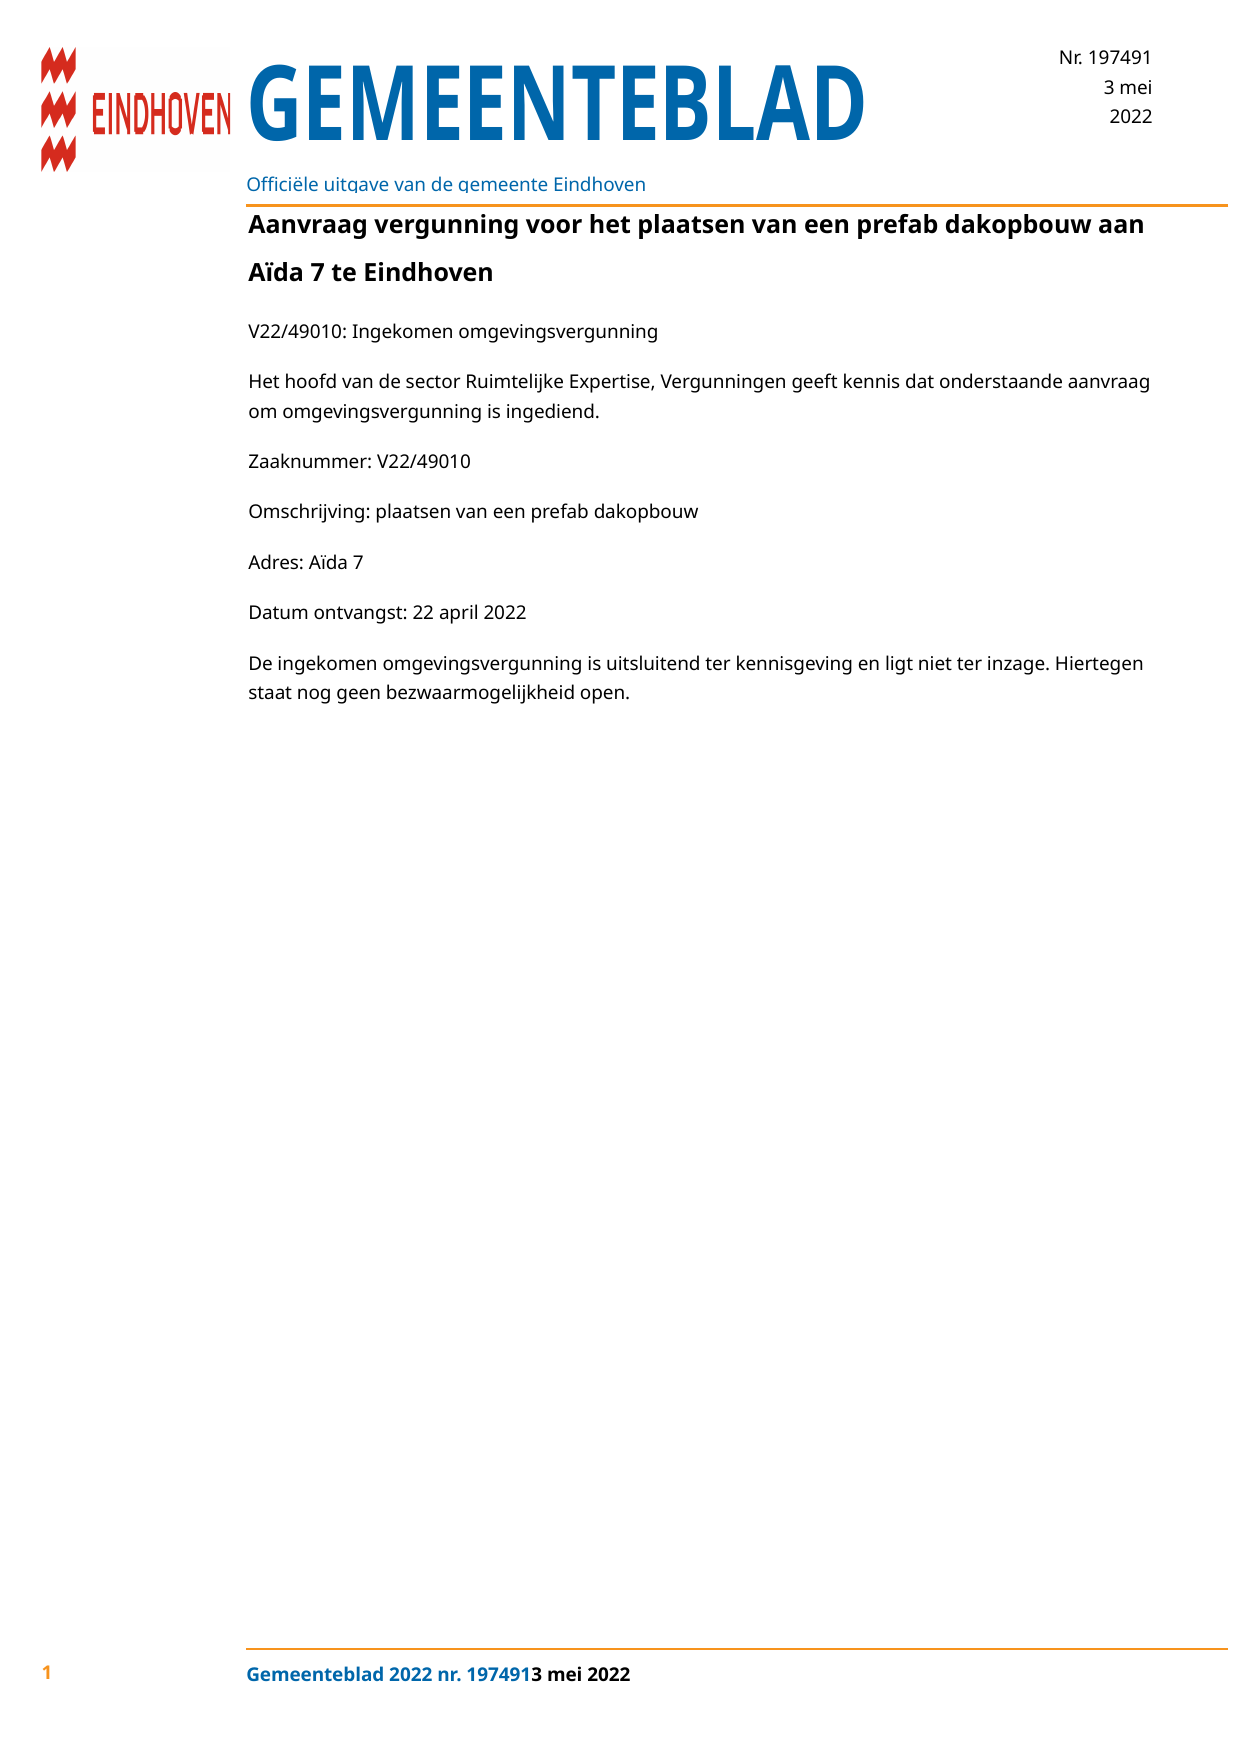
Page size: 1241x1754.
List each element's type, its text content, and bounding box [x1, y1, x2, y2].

picture [41, 47, 231, 172]
text Datum ontvangst: 22 april 2022 [248, 599, 1152, 625]
text Aanvraag vergunning voor het plaatsen van een prefab dakopbouw aan Aïda 7 te Eindhoven [248, 207, 1152, 288]
text V22/49010: Ingekomen omgevingsvergunning [248, 318, 1152, 344]
text Zaaknummer: V22/49010 [248, 448, 1152, 474]
text Omschrijving: plaatsen van een prefab dakopbouw [248, 499, 1152, 524]
text Het hoofd van de sector Ruimtelijke Expertise, Vergunningen geeft kennis dat onderstaande aanvraag om omgevingsvergunning is ingediend. [248, 368, 1152, 424]
text Adres: Aïda 7 [248, 549, 1152, 575]
text De ingekomen omgevingsvergunning is uitsluitend ter kennisgeving en ligt niet ter inzage. Hiertegen staat nog geen bezwaarmogelijkheid open. [248, 650, 1152, 705]
